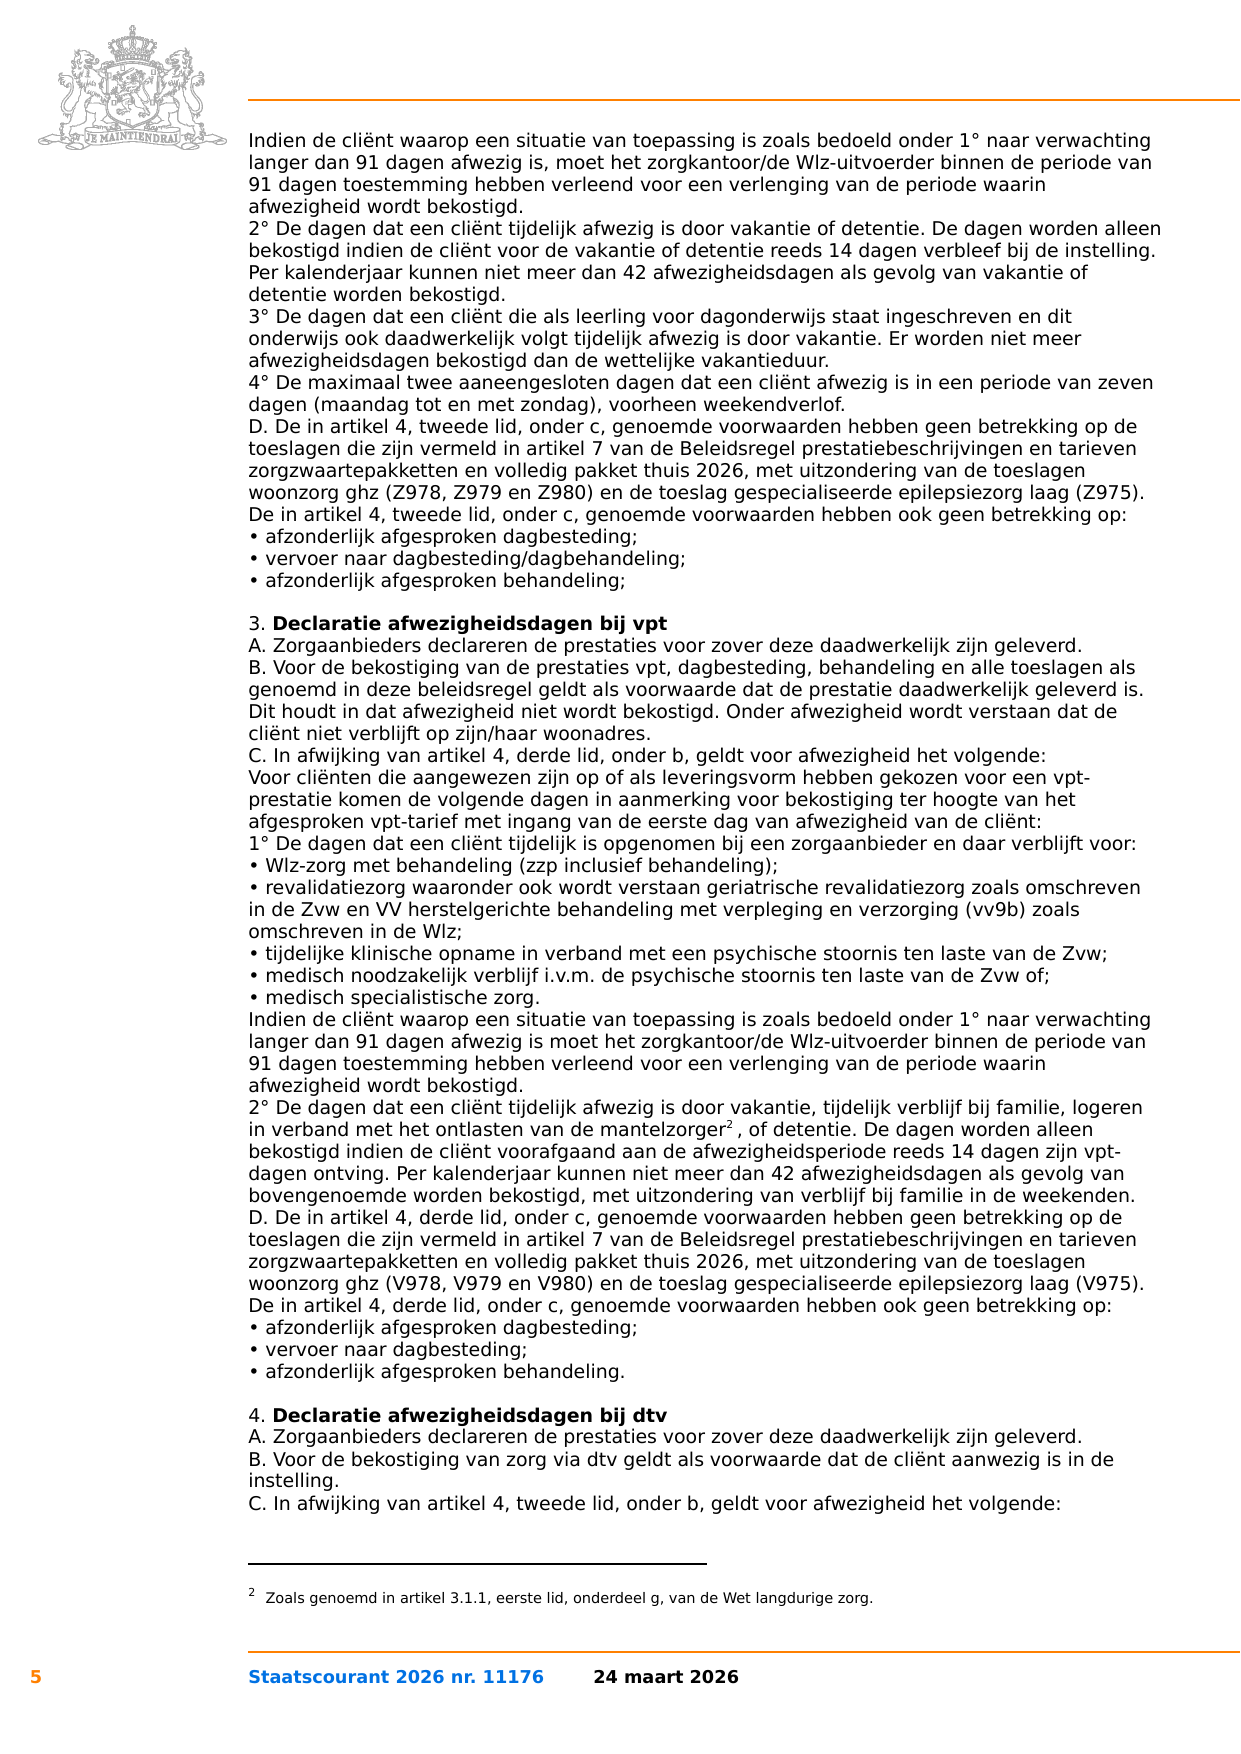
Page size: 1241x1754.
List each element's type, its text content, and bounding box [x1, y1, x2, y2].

text D. De in artikel 4, derde lid, onder c, genoemde voorwaarden hebben geen betrekking op de toeslagen die zijn vermeld in artikel 7 van de Beleidsregel prestatiebeschrijvingen en tarieven zorgzwaartepakketten en volledig pakket thuis 2026, met uitzondering van de toeslagen woonzorg ghz (V978, V979 en V980) en de toeslag gespecialiseerde epilepsiezorg laag (V975). [248, 1207, 1163, 1295]
text 4° De maximaal twee aaneengesloten dagen dat een cliënt afwezig is in een periode van zeven dagen (maandag tot en met zondag), voorheen weekendverlof. [248, 372, 1163, 416]
text 3° De dagen dat een cliënt die als leerling voor dagonderwijs staat ingeschreven en dit onderwijs ook daadwerkelijk volgt tijdelijk afwezig is door vakantie. Er worden niet meer afwezigheidsdagen bekostigd dan de wettelijke vakantieduur. [248, 306, 1163, 372]
text Indien de cliënt waarop een situatie van toepassing is zoals bedoeld onder 1° naar verwachting langer dan 91 dagen afwezig is moet het zorgkantoor/de Wlz-uitvoerder binnen de periode van 91 dagen toestemming hebben verleend voor een verlenging van de periode waarin afwezigheid wordt bekostigd. [248, 1009, 1163, 1097]
text • revalidatiezorg waaronder ook wordt verstaan geriatrische revalidatiezorg zoals omschreven in de Zvw en VV herstelgerichte behandeling met verpleging en verzorging (vv9b) zoals omschreven in de Wlz; [248, 877, 1163, 943]
text Voor cliënten die aangewezen zijn op of als leveringsvorm hebben gekozen voor een vpt-prestatie komen de volgende dagen in aanmerking voor bekostiging ter hoogte van het afgesproken vpt-tarief met ingang van de eerste dag van afwezigheid van de cliënt: [248, 767, 1163, 833]
text • afzonderlijk afgesproken behandeling; [248, 569, 1163, 591]
text 2° De dagen dat een cliënt tijdelijk afwezig is door vakantie of detentie. De dagen worden alleen bekostigd indien de cliënt voor de vakantie of detentie reeds 14 dagen verbleef bij de instelling. Per kalenderjaar kunnen niet meer dan 42 afwezigheidsdagen als gevolg van vakantie of detentie worden bekostigd. [248, 218, 1163, 306]
text Zoals genoemd in artikel 3.1.1, eerste lid, onderdeel g, van de Wet langdurige zorg. [248, 1586, 1163, 1608]
text A. Zorgaanbieders declareren de prestaties voor zover deze daadwerkelijk zijn geleverd. [248, 1426, 1163, 1448]
text De in artikel 4, tweede lid, onder c, genoemde voorwaarden hebben ook geen betrekking op: [248, 503, 1163, 526]
text 3. Declaratie afwezigheidsdagen bij vpt [248, 613, 1163, 635]
text • medisch noodzakelijk verblijf i.v.m. de psychische stoornis ten laste van de Zvw of; [248, 965, 1163, 987]
text 1° De dagen dat een cliënt tijdelijk is opgenomen bij een zorgaanbieder en daar verblijft voor: [248, 833, 1163, 855]
text • tijdelijke klinische opname in verband met een psychische stoornis ten laste van de Zvw; [248, 943, 1163, 965]
text 4. Declaratie afwezigheidsdagen bij dtv [248, 1404, 1163, 1426]
text B. Voor de bekostiging van zorg via dtv geldt als voorwaarde dat de cliënt aanwezig is in de instelling. [248, 1448, 1163, 1492]
text • vervoer naar dagbesteding/dagbehandeling; [248, 547, 1163, 569]
text 2° De dagen dat een cliënt tijdelijk afwezig is door vakantie, tijdelijk verblijf bij familie, logeren in verband met het ontlasten van de mantelzorger, of detentie. De dagen worden alleen bekostigd indien de cliënt voorafgaand aan de afwezigheidsperiode reeds 14 dagen zijn vpt-dagen ontving. Per kalenderjaar kunnen niet meer dan 42 afwezigheidsdagen als gevolg van bovengenoemde worden bekostigd, met uitzondering van verblijf bij familie in de weekenden. [248, 1097, 1163, 1207]
text D. De in artikel 4, tweede lid, onder c, genoemde voorwaarden hebben geen betrekking op de toeslagen die zijn vermeld in artikel 7 van de Beleidsregel prestatiebeschrijvingen en tarieven zorgzwaartepakketten en volledig pakket thuis 2026, met uitzondering van de toeslagen woonzorg ghz (Z978, Z979 en Z980) en de toeslag gespecialiseerde epilepsiezorg laag (Z975). [248, 416, 1163, 503]
text • Wlz-zorg met behandeling (zzp inclusief behandeling); [248, 855, 1163, 877]
text • afzonderlijk afgesproken behandeling. [248, 1361, 1163, 1383]
text C. In afwijking van artikel 4, tweede lid, onder b, geldt voor afwezigheid het volgende: [248, 1492, 1163, 1514]
text B. Voor de bekostiging van de prestaties vpt, dagbesteding, behandeling en alle toeslagen als genoemd in deze beleidsregel geldt als voorwaarde dat de prestatie daadwerkelijk geleverd is. [248, 657, 1163, 701]
text Dit houdt in dat afwezigheid niet wordt bekostigd. Onder afwezigheid wordt verstaan dat de cliënt niet verblijft op zijn/haar woonadres. [248, 701, 1163, 745]
text Indien de cliënt waarop een situatie van toepassing is zoals bedoeld onder 1° naar verwachting langer dan 91 dagen afwezig is, moet het zorgkantoor/de Wlz-uitvoerder binnen de periode van 91 dagen toestemming hebben verleend voor een verlenging van de periode waarin afwezigheid wordt bekostigd. [248, 130, 1163, 218]
text • afzonderlijk afgesproken dagbesteding; [248, 1317, 1163, 1339]
text A. Zorgaanbieders declareren de prestaties voor zover deze daadwerkelijk zijn geleverd. [248, 635, 1163, 657]
text • medisch specialistische zorg. [248, 987, 1163, 1009]
text C. In afwijking van artikel 4, derde lid, onder b, geldt voor afwezigheid het volgende: [248, 745, 1163, 767]
text • afzonderlijk afgesproken dagbesteding; [248, 526, 1163, 547]
text • vervoer naar dagbesteding; [248, 1339, 1163, 1361]
text De in artikel 4, derde lid, onder c, genoemde voorwaarden hebben ook geen betrekking op: [248, 1295, 1163, 1317]
picture [38, 25, 227, 150]
